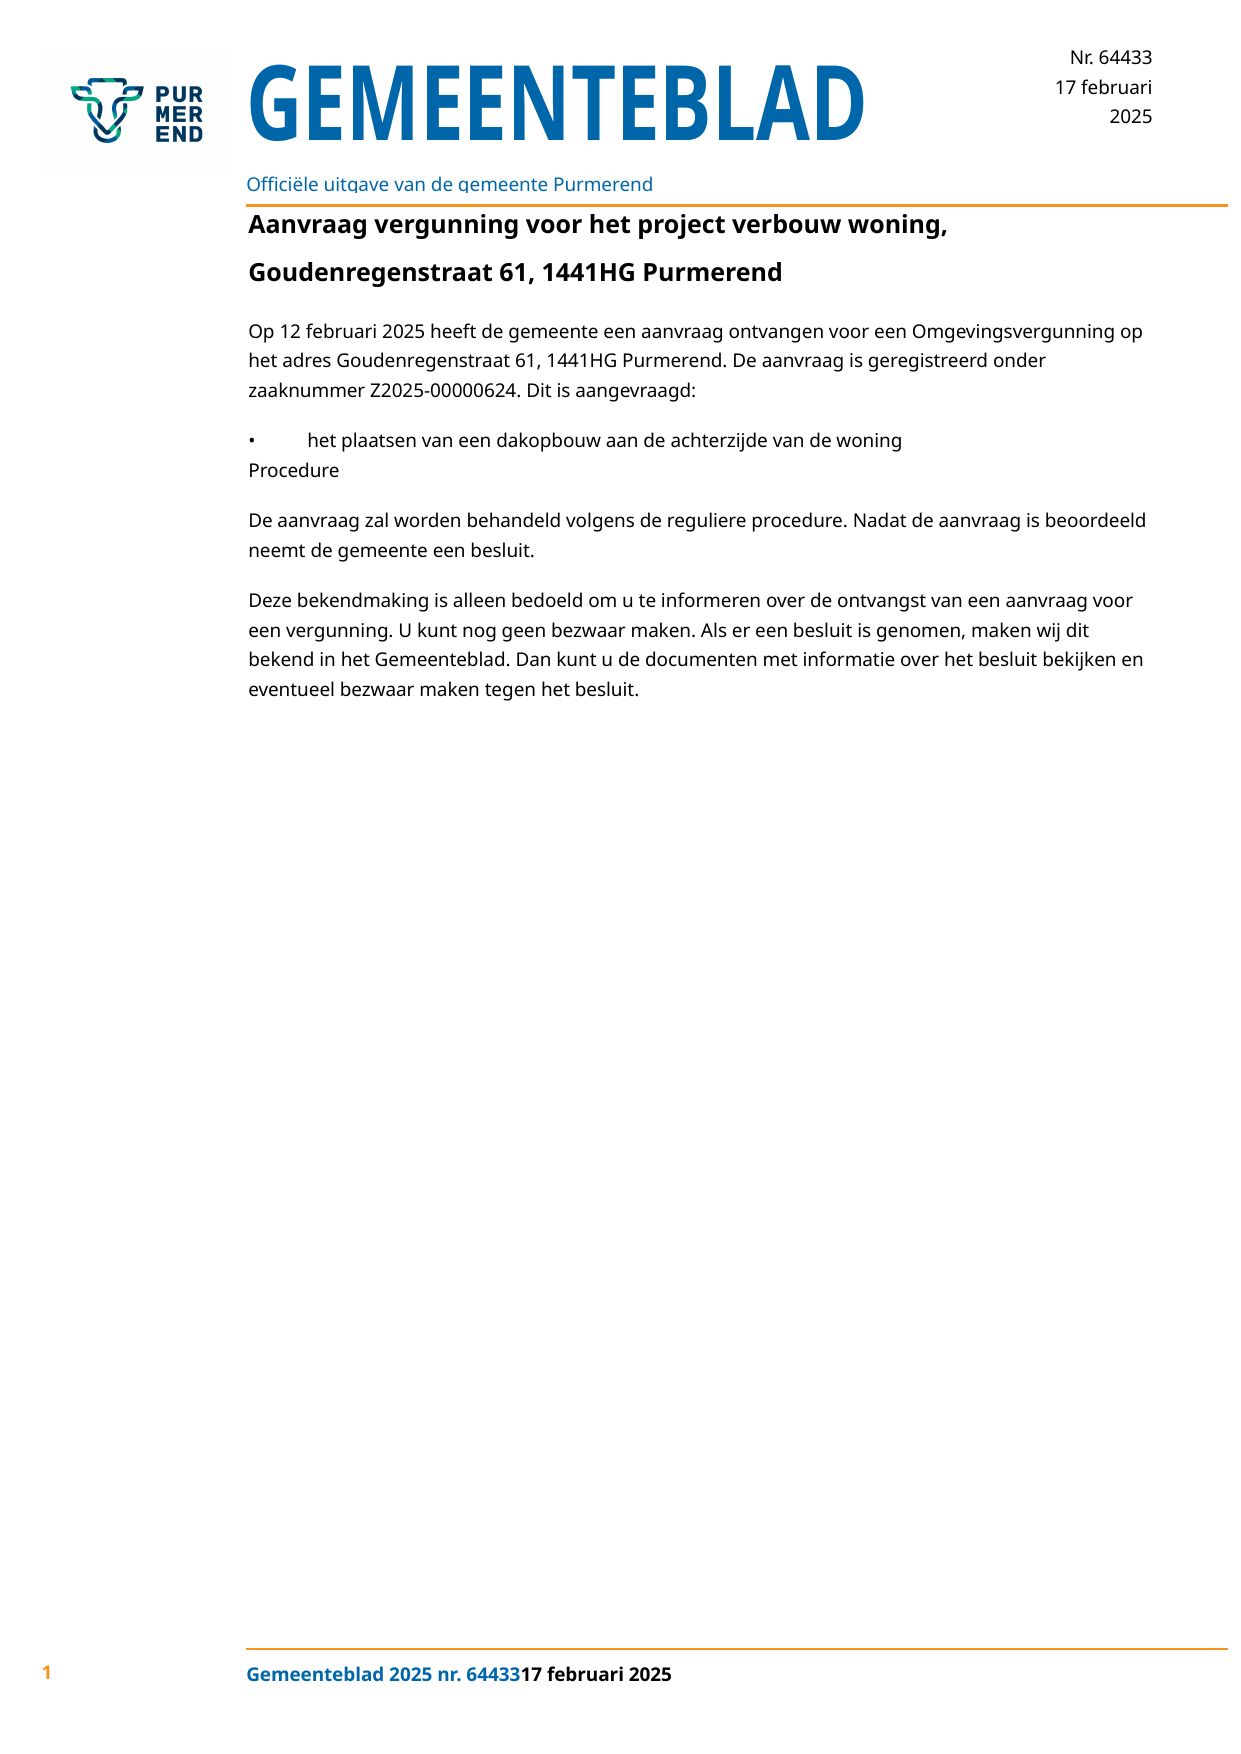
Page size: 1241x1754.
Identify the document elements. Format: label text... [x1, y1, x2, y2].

text De aanvraag zal worden behandeld volgens de reguliere procedure. Nadat de aanvraag is beoordeeld neemt de gemeente een besluit. [248, 507, 1152, 563]
picture [41, 47, 231, 172]
text Deze bekendmaking is alleen bedoeld om u te informeren over de ontvangst van een aanvraag voor een vergunning. U kunt nog geen bezwaar maken. Als er een besluit is genomen, maken wij dit bekend in het Gemeenteblad. Dan kunt u de documenten met informatie over het besluit bekijken en eventueel bezwaar maken tegen het besluit. [248, 587, 1152, 702]
text Procedure [248, 457, 1152, 483]
list het plaatsen van een dakopbouw aan de achterzijde van de woning [248, 427, 1152, 453]
text Aanvraag vergunning voor het project verbouw woning, Goudenregenstraat 61, 1441HG Purmerend [248, 207, 1152, 288]
text Op 12 februari 2025 heeft de gemeente een aanvraag ontvangen voor een Omgevingsvergunning op het adres Goudenregenstraat 61, 1441HG Purmerend. De aanvraag is geregistreerd onder zaaknummer Z2025-00000624. Dit is aangevraagd: [248, 318, 1152, 403]
